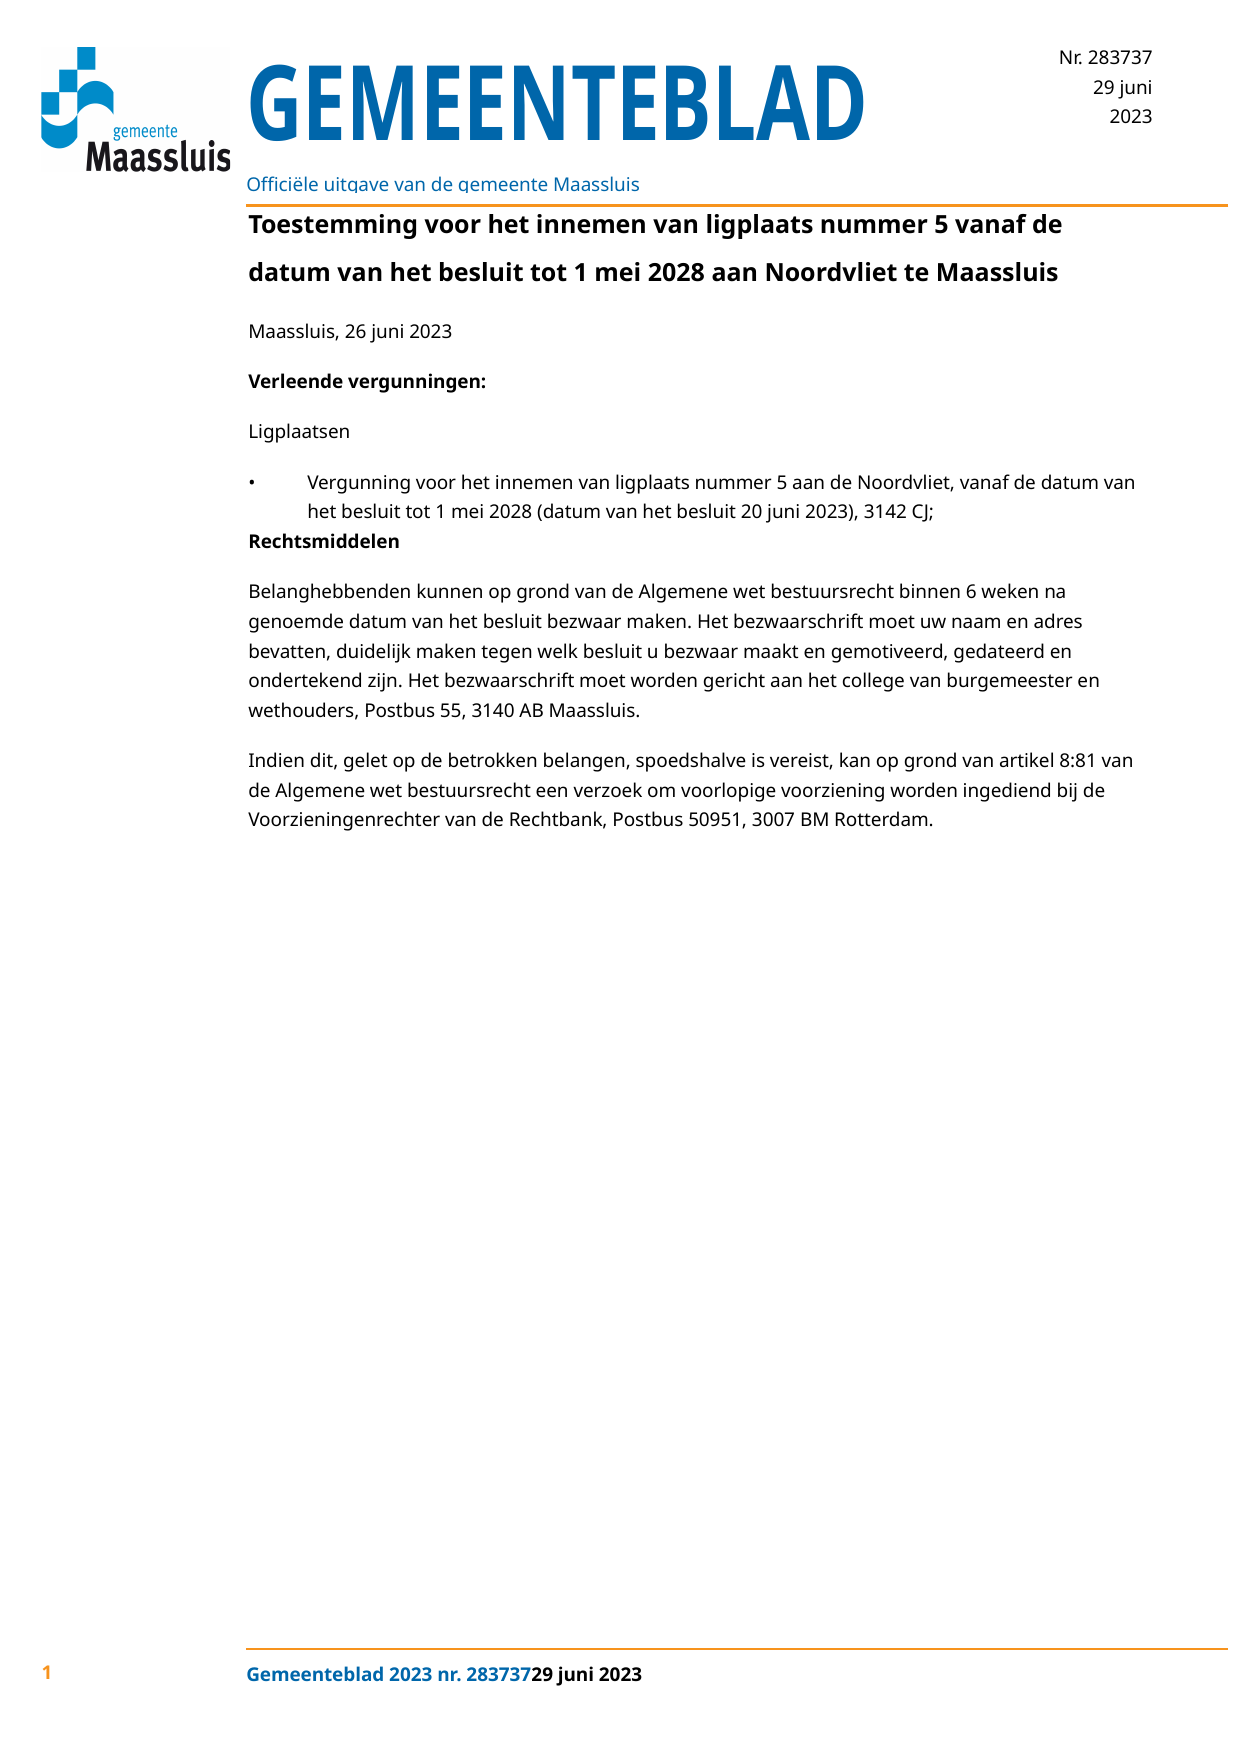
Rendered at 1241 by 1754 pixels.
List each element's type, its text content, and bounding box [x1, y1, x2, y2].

list Vergunning voor het innemen van ligplaats nummer 5 aan de Noordvliet, vanaf de datum van het besluit tot 1 mei 2028 (datum van het besluit 20 juni 2023), 3142 CJ; [248, 469, 1152, 524]
text Toestemming voor het innemen van ligplaats nummer 5 vanaf de datum van het besluit tot 1 mei 2028 aan Noordvliet te Maassluis [248, 207, 1152, 288]
text Rechtsmiddelen [248, 528, 1152, 554]
text Indien dit, gelet op de betrokken belangen, spoedshalve is vereist, kan op grond van artikel 8:81 van de Algemene wet bestuursrecht een verzoek om voorlopige voorziening worden ingediend bij de Voorzieningenrechter van de Rechtbank, Postbus 50951, 3007 BM Rotterdam. [248, 747, 1152, 832]
text Ligplaatsen [248, 419, 1152, 444]
picture [41, 47, 77, 92]
text Verleende vergunningen: [248, 368, 1152, 394]
text Maassluis, 26 juni 2023 [248, 318, 1152, 344]
text Belanghebbenden kunnen op grond van de Algemene wet bestuursrecht binnen 6 weken na genoemde datum van het besluit bezwaar maken. Het bezwaarschrift moet uw naam en adres bevatten, duidelijk maken tegen welk besluit u bezwaar maakt en gemotiveerd, gedateerd en ondertekend zijn. Het bezwaarschrift moet worden gericht aan het college van burgemeester en wethouders, Postbus 55, 3140 AB Maassluis. [248, 579, 1152, 723]
picture [41, 47, 231, 172]
